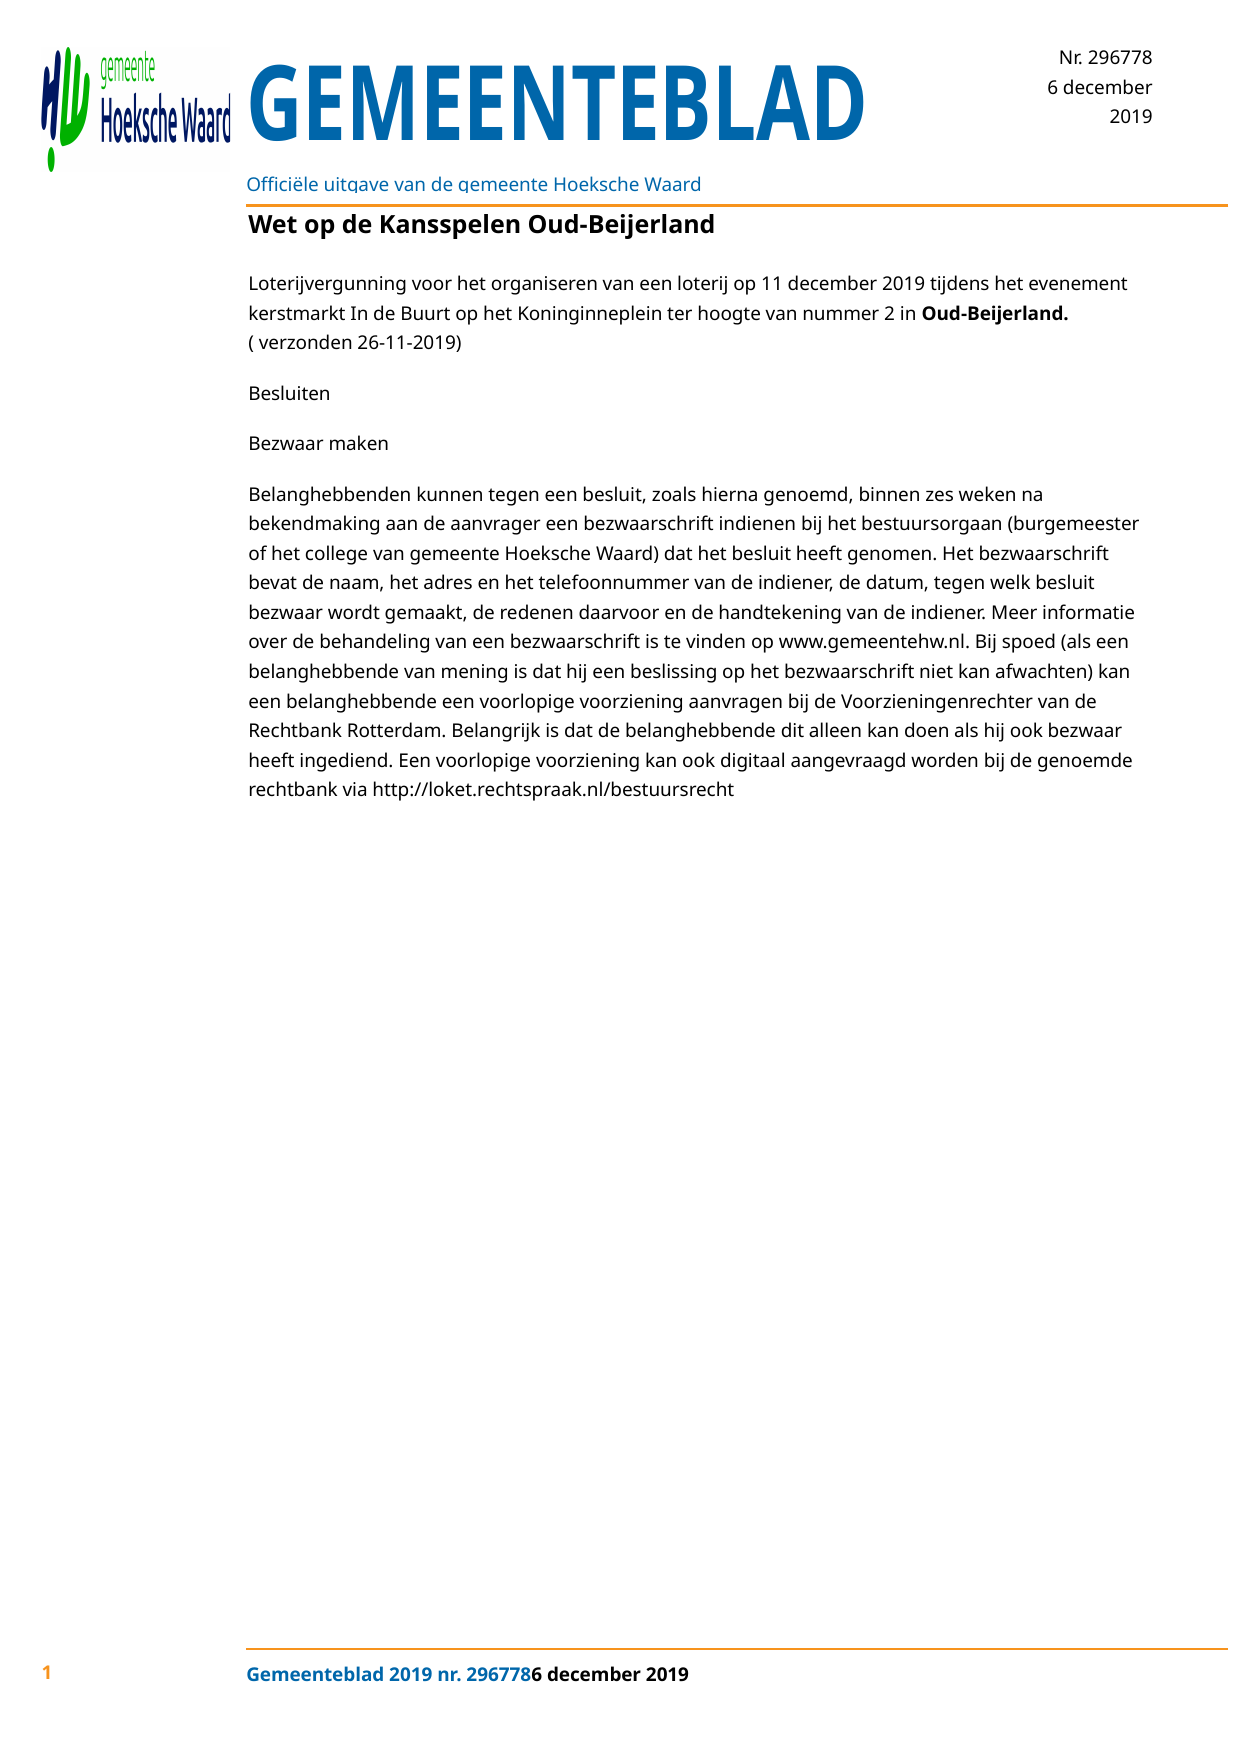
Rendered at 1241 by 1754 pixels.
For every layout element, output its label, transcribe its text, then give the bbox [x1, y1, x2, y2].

text Wet op de Kansspelen Oud-Beijerland [248, 207, 1152, 241]
text Besluiten [248, 380, 1152, 406]
text Belanghebbenden kunnen tegen een besluit, zoals hierna genoemd, binnen zes weken na bekendmaking aan de aanvrager een bezwaarschrift indienen bij het bestuursorgaan (burgemeester of het college van gemeente Hoeksche Waard) dat het besluit heeft genomen. Het bezwaarschrift bevat de naam, het adres en het telefoonnummer van de indiener, de datum, tegen welk besluit bezwaar wordt gemaakt, de redenen daarvoor en de handtekening van de indiener. Meer informatie over de behandeling van een bezwaarschrift is te vinden op www.gemeentehw.nl. Bij spoed (als een belanghebbende van mening is dat hij een beslissing op het bezwaarschrift niet kan afwachten) kan een belanghebbende een voorlopige voorziening aanvragen bij de Voorzieningenrechter van de Rechtbank Rotterdam. Belangrijk is dat de belanghebbende dit alleen kan doen als hij ook bezwaar heeft ingediend. Een voorlopige voorziening kan ook digitaal aangevraagd worden bij de genoemde rechtbank via http://loket.rechtspraak.nl/bestuursrecht [248, 481, 1152, 802]
text Bezwaar maken [248, 430, 1152, 456]
picture [41, 47, 231, 172]
text Loterijvergunning voor het organiseren van een loterij op 11 december 2019 tijdens het evenement kerstmarkt In de Buurt op het Koninginneplein ter hoogte van nummer 2 in Oud-Beijerland. ( verzonden 26-11-2019) [248, 270, 1152, 355]
